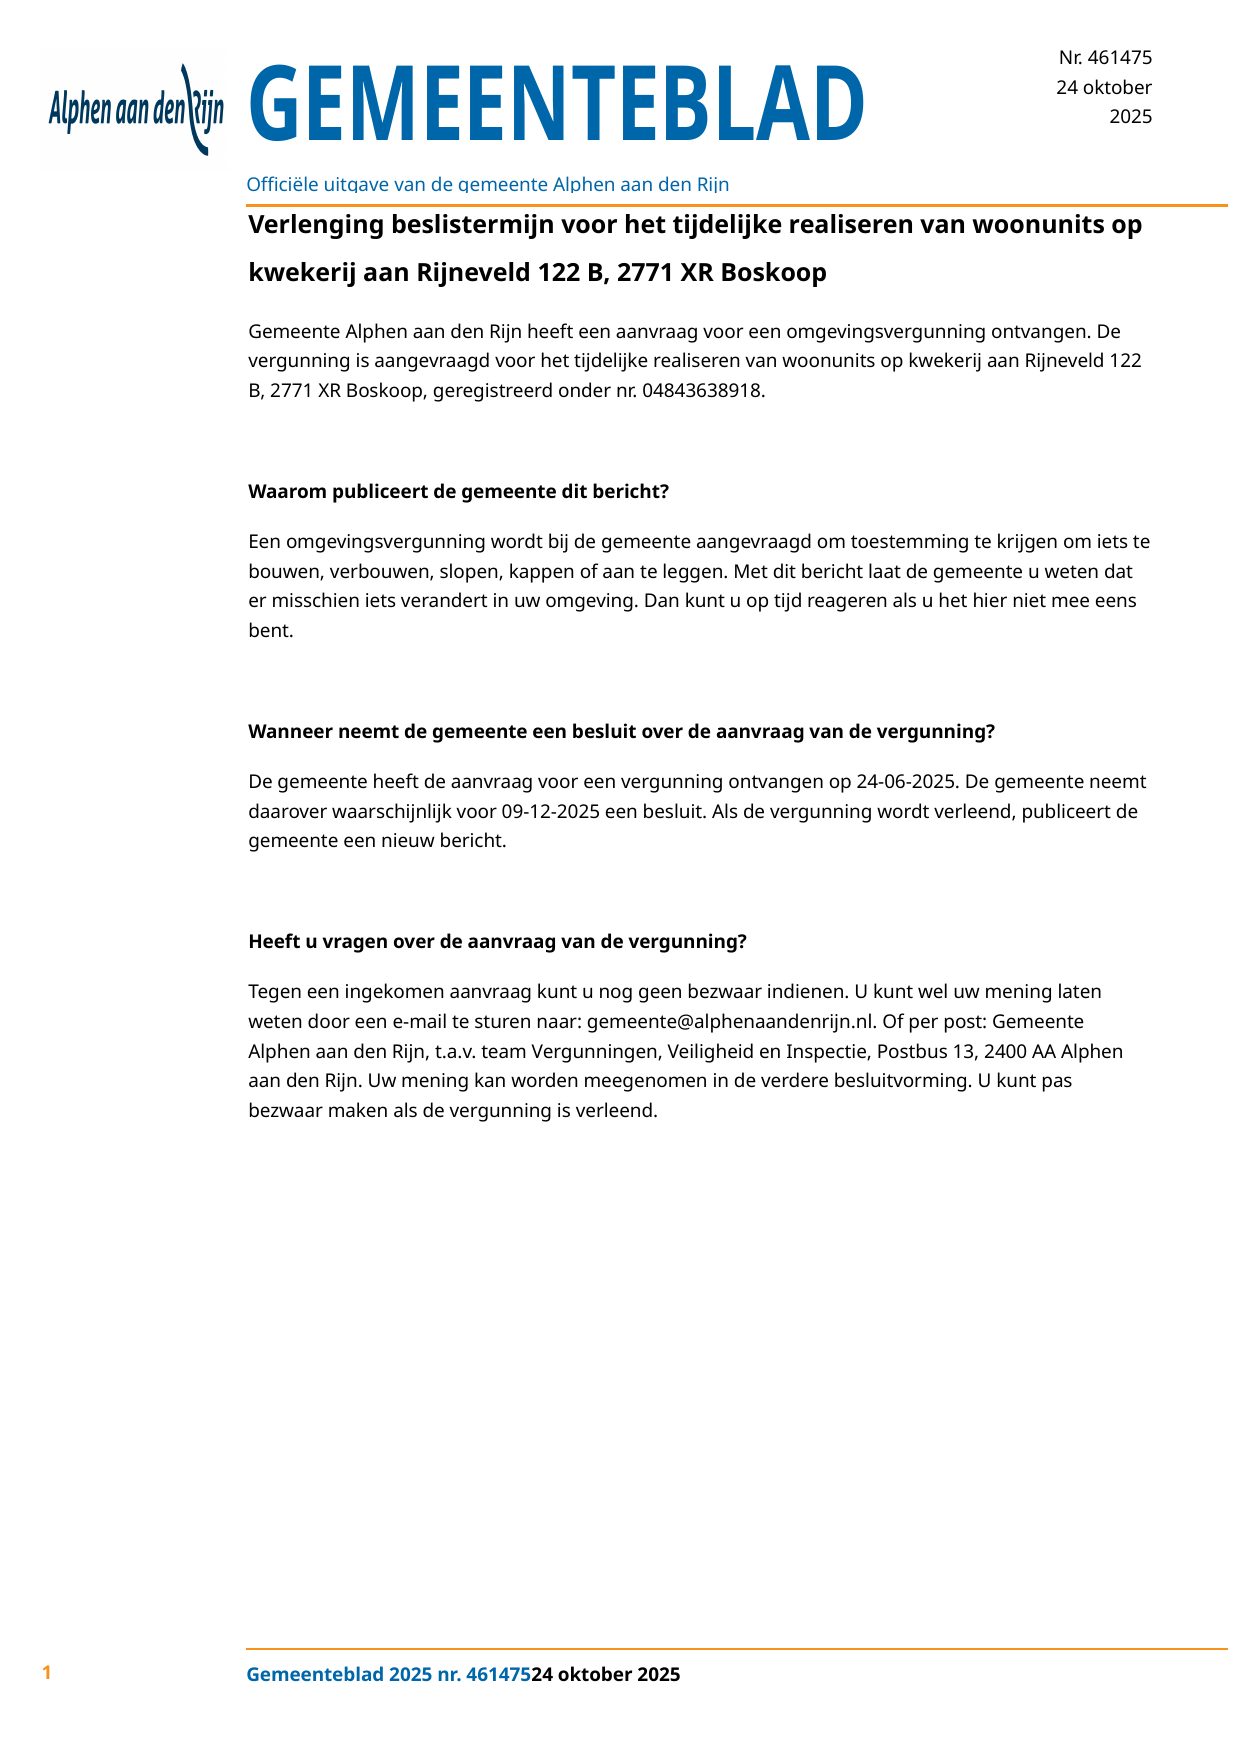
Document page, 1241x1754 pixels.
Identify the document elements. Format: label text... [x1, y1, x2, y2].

text Gemeente Alphen aan den Rijn heeft een aanvraag voor een omgevingsvergunning ontvangen. De vergunning is aangevraagd voor het tijdelijke realiseren van woonunits op kwekerij aan Rijneveld 122 B, 2771 XR Boskoop, geregistreerd onder nr. 04843638918. [248, 318, 1152, 403]
text Tegen een ingekomen aanvraag kunt u nog geen bezwaar indienen. U kunt wel uw mening laten weten door een e-mail te sturen naar: gemeente@alphenaandenrijn.nl. Of per post: Gemeente Alphen aan den Rijn, t.a.v. team Vergunningen, Veiligheid en Inspectie, Postbus 13, 2400 AA Alphen aan den Rijn. Uw mening kan worden meegenomen in de verdere besluitvorming. U kunt pas bezwaar maken als de vergunning is verleend. [248, 979, 1152, 1123]
text De gemeente heeft de aanvraag voor een vergunning ontvangen op 24-06-2025. De gemeente neemt daarover waarschijnlijk voor 09-12-2025 een besluit. Als de vergunning wordt verleend, publiceert de gemeente een nieuw bericht. [248, 768, 1152, 853]
text Verlenging beslistermijn voor het tijdelijke realiseren van woonunits op kwekerij aan Rijneveld 122 B, 2771 XR Boskoop [248, 207, 1152, 288]
text Waarom publiceert de gemeente dit bericht? [248, 478, 1152, 504]
text Wanneer neemt de gemeente een besluit over de aanvraag van de vergunning? [248, 718, 1152, 744]
picture [41, 47, 231, 172]
text Een omgevingsvergunning wordt bij de gemeente aangevraagd om toestemming te krijgen om iets te bouwen, verbouwen, slopen, kappen of aan te leggen. Met dit bericht laat de gemeente u weten dat er misschien iets verandert in uw omgeving. Dan kunt u op tijd reageren als u het hier niet mee eens bent. [248, 528, 1152, 643]
text Heeft u vragen over de aanvraag van de vergunning? [248, 928, 1152, 954]
